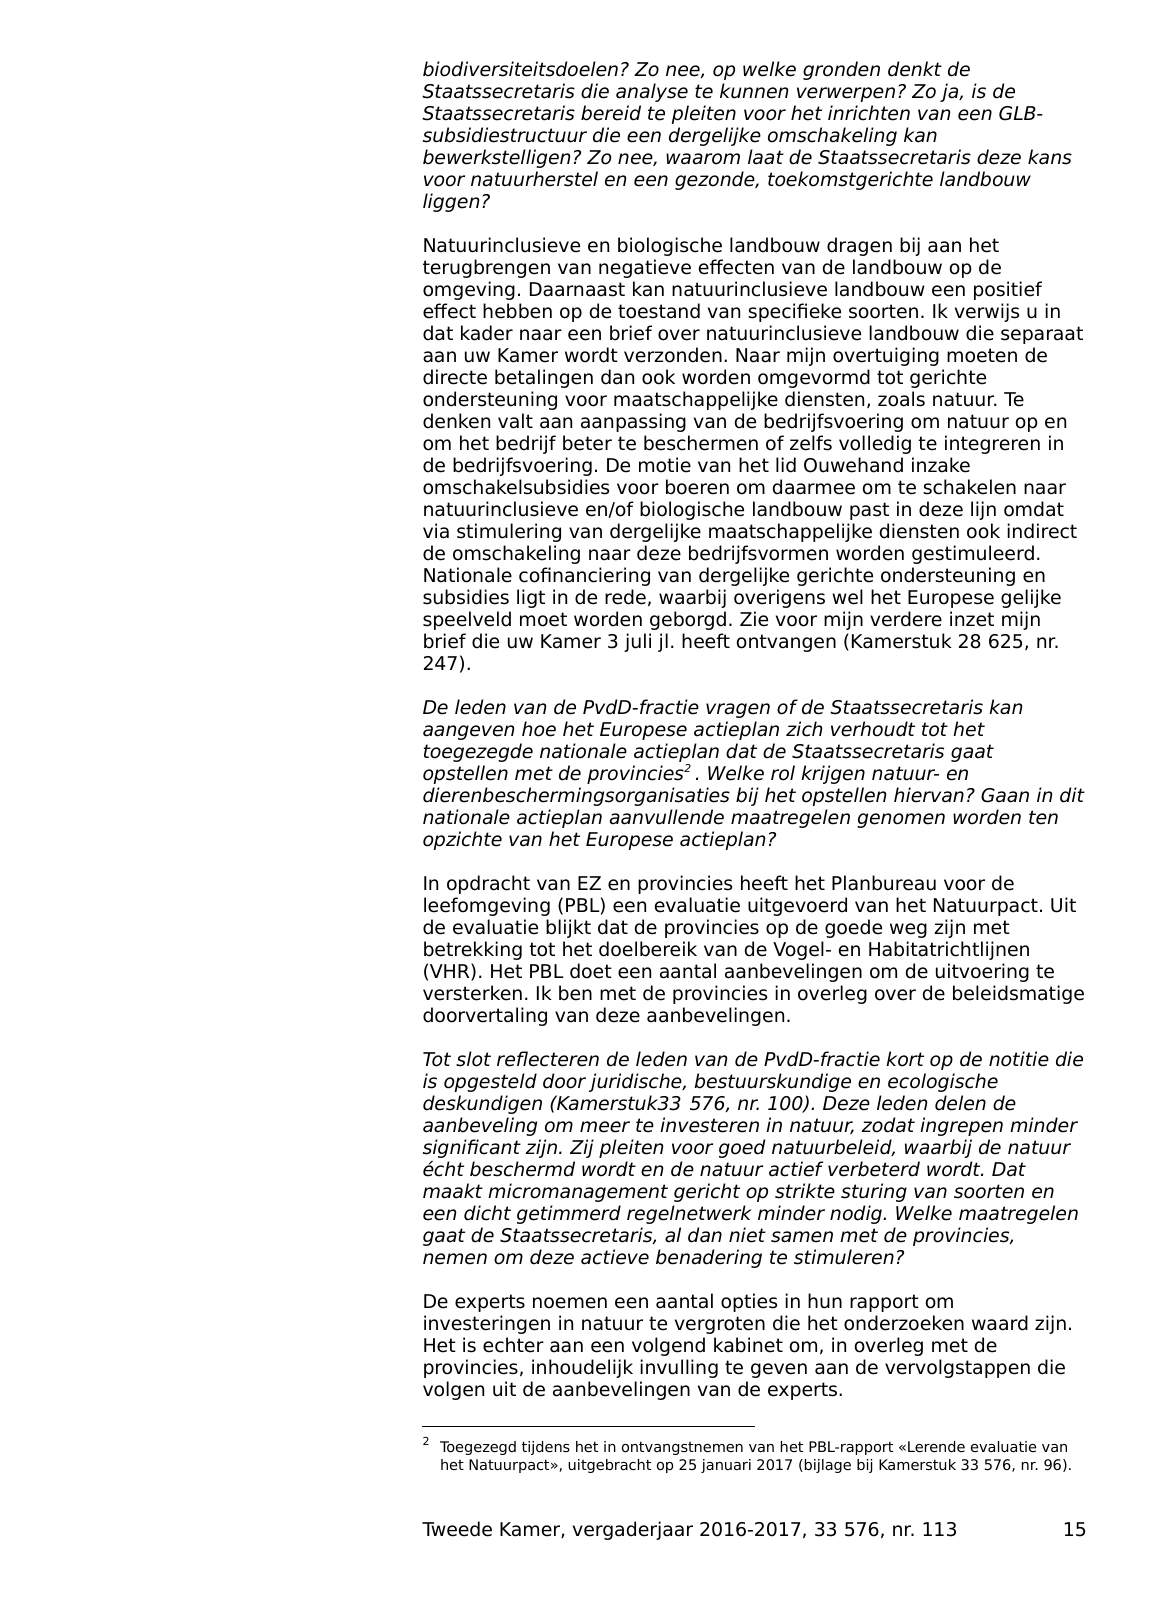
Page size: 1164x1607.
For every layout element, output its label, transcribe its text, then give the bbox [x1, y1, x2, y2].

text Tot slot reflecteren de leden van de PvdD-fractie kort op de notitie die is opgesteld door juridische, bestuurskundige en ecologische deskundigen (Kamerstuk33 576, nr. 100). Deze leden delen de aanbeveling om meer te investeren in natuur, zodat ingrepen minder significant zijn. Zij pleiten voor goed natuurbeleid, waarbij de natuur écht beschermd wordt en de natuur actief verbeterd wordt. Dat maakt micromanagement gericht op strikte sturing van soorten en een dicht getimmerd regelnetwerk minder nodig. Welke maatregelen gaat de Staatssecretaris, al dan niet samen met de provincies, nemen om deze actieve benadering te stimuleren? [422, 1049, 1087, 1269]
text biodiversiteitsdoelen? Zo nee, op welke gronden denkt de Staatssecretaris die analyse te kunnen verwerpen? Zo ja, is de Staatssecretaris bereid te pleiten voor het inrichten van een GLB-subsidiestructuur die een dergelijke omschakeling kan bewerkstelligen? Zo nee, waarom laat de Staatssecretaris deze kans voor natuurherstel en een gezonde, toekomstgerichte landbouw liggen? [422, 59, 1087, 213]
text Toegezegd tijdens het in ontvangstnemen van het PBL-rapport «Lerende evaluatie van het Natuurpact», uitgebracht op 25 januari 2017 (bijlage bij Kamerstuk 33 576, nr. 96). [422, 1435, 1087, 1474]
text Natuurinclusieve en biologische landbouw dragen bij aan het terugbrengen van negatieve effecten van de landbouw op de omgeving. Daarnaast kan natuurinclusieve landbouw een positief effect hebben op de toestand van specifieke soorten. Ik verwijs u in dat kader naar een brief over natuurinclusieve landbouw die separaat aan uw Kamer wordt verzonden. Naar mijn overtuiging moeten de directe betalingen dan ook worden omgevormd tot gerichte ondersteuning voor maatschappelijke diensten, zoals natuur. Te denken valt aan aanpassing van de bedrijfsvoering om natuur op en om het bedrijf beter te beschermen of zelfs volledig te integreren in de bedrijfsvoering. De motie van het lid Ouwehand inzake omschakelsubsidies voor boeren om daarmee om te schakelen naar natuurinclusieve en/of biologische landbouw past in deze lijn omdat via stimulering van dergelijke maatschappelijke diensten ook indirect de omschakeling naar deze bedrijfsvormen worden gestimuleerd. Nationale cofinanciering van dergelijke gerichte ondersteuning en subsidies ligt in de rede, waarbij overigens wel het Europese gelijke speelveld moet worden geborgd. Zie voor mijn verdere inzet mijn brief die uw Kamer 3 juli jl. heeft ontvangen (Kamerstuk 28 625, nr. 247). [422, 235, 1087, 675]
text De experts noemen een aantal opties in hun rapport om investeringen in natuur te vergroten die het onderzoeken waard zijn. Het is echter aan een volgend kabinet om, in overleg met de provincies, inhoudelijk invulling te geven aan de vervolgstappen die volgen uit de aanbevelingen van de experts. [422, 1291, 1087, 1401]
text In opdracht van EZ en provincies heeft het Planbureau voor de leefomgeving (PBL) een evaluatie uitgevoerd van het Natuurpact. Uit de evaluatie blijkt dat de provincies op de goede weg zijn met betrekking tot het doelbereik van de Vogel- en Habitatrichtlijnen (VHR). Het PBL doet een aantal aanbevelingen om de uitvoering te versterken. Ik ben met de provincies in overleg over de beleidsmatige doorvertaling van deze aanbevelingen. [422, 873, 1087, 1027]
text De leden van de PvdD-fractie vragen of de Staatssecretaris kan aangeven hoe het Europese actieplan zich verhoudt tot het toegezegde nationale actieplan dat de Staatssecretaris gaat opstellen met de provincies. Welke rol krijgen natuur- en dierenbeschermingsorganisaties bij het opstellen hiervan? Gaan in dit nationale actieplan aanvullende maatregelen genomen worden ten opzichte van het Europese actieplan? [422, 697, 1087, 851]
